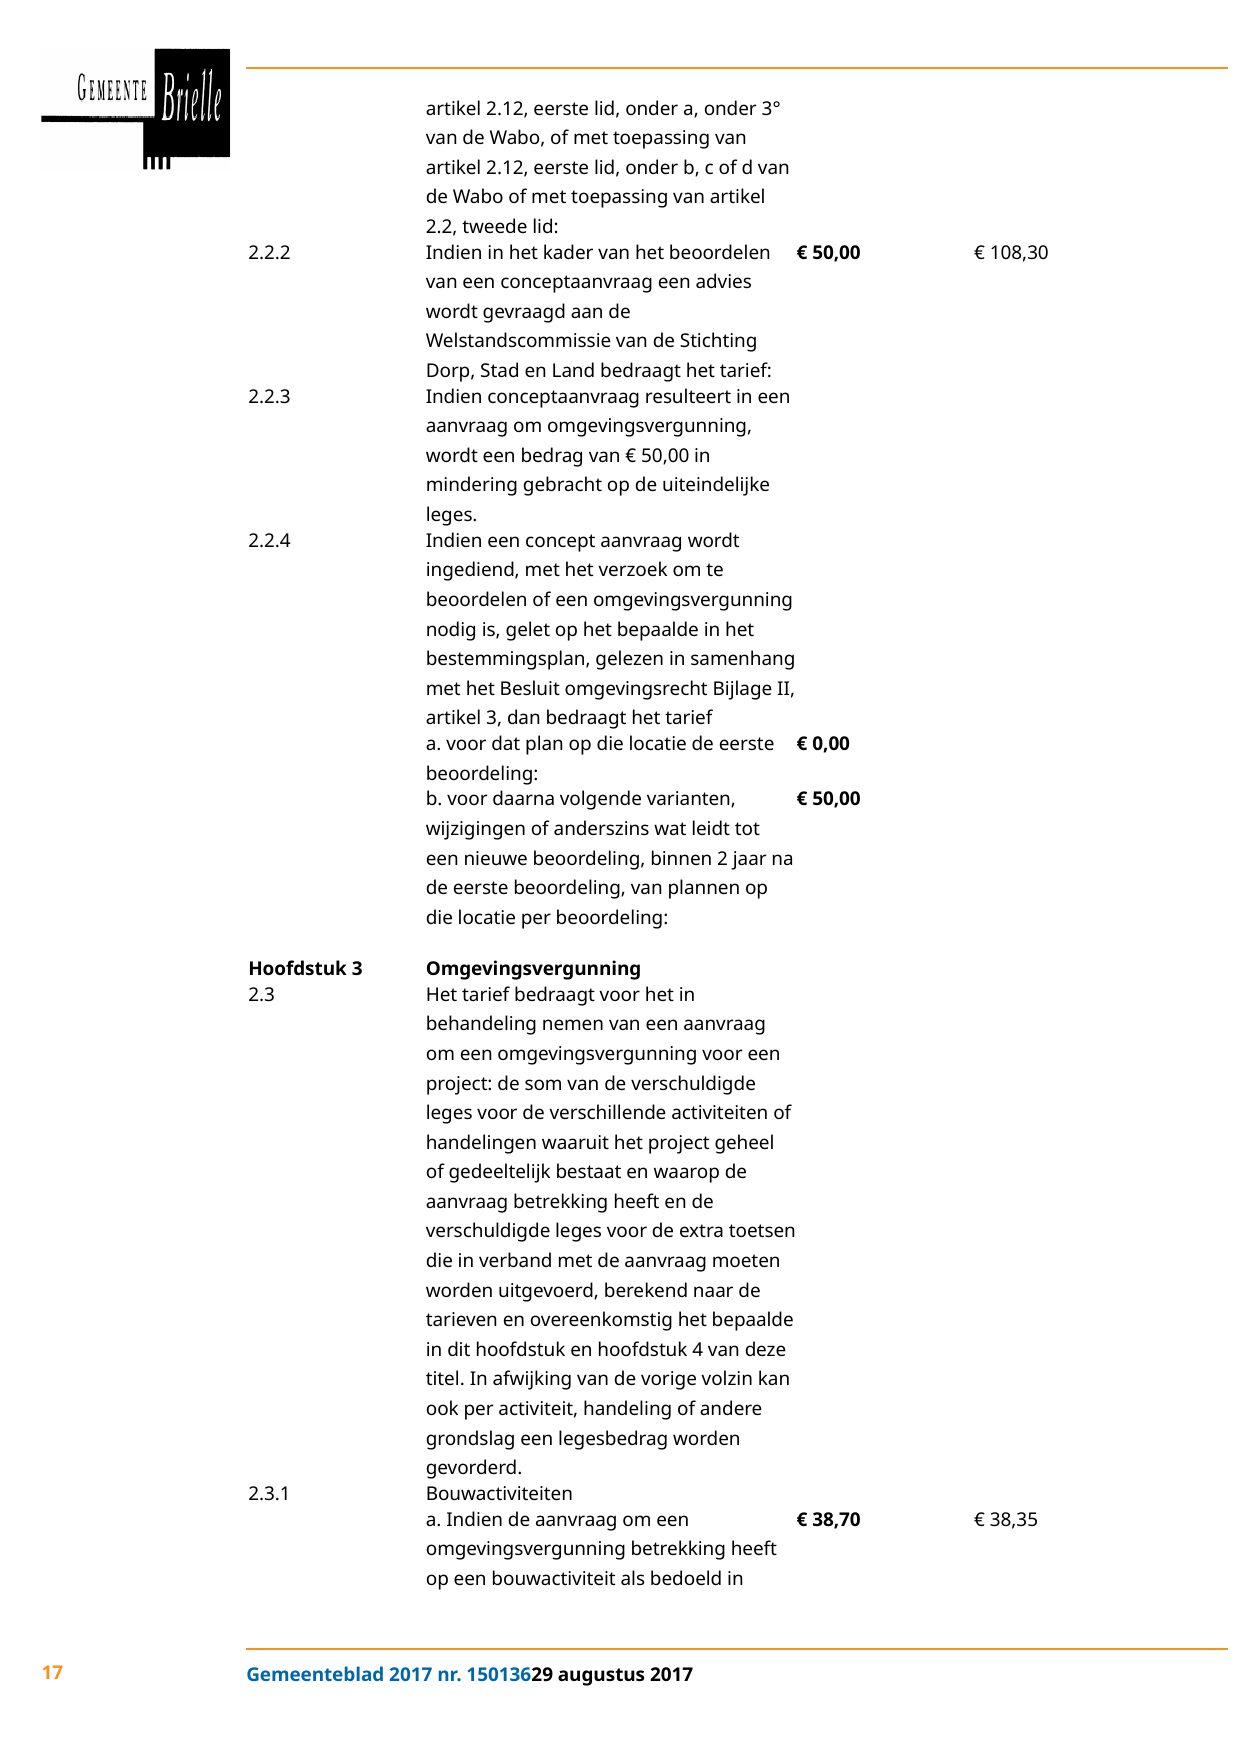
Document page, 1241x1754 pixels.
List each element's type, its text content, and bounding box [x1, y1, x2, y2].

table_cell [248, 930, 426, 955]
table_cell Indien in het kader van het beoordelen van een conceptaanvraag een advies wordt gevraagd aan de Welstandscommissie van de Stichting Dorp, Stad en Land bedraagt het tarief: [426, 239, 796, 383]
table_cell [248, 730, 426, 786]
table_cell [974, 383, 1152, 527]
table_cell € 38,35 [974, 1506, 1152, 1591]
table_cell Het tarief bedraagt voor het in behandeling nemen van een aanvraag om een omgevingsvergunning voor een project: de som van de verschuldigde leges voor de verschillende activiteiten of handelingen waaruit het project geheel of gedeeltelijk bestaat en waarop de aanvraag betrekking heeft en de verschuldigde leges voor de extra toetsen die in verband met de aanvraag moeten worden uitgevoerd, berekend naar de tarieven en overeenkomstig het bepaalde in dit hoofdstuk en hoofdstuk 4 van deze titel. In afwijking van de vorige volzin kan ook per activiteit, handeling of andere grondslag een legesbedrag worden gevorderd. [426, 981, 796, 1480]
table_cell 2.2.4 [248, 527, 426, 730]
table_cell 2.3.1 [248, 1480, 426, 1506]
table_cell [796, 95, 974, 239]
table_cell [974, 95, 1152, 239]
table_cell [796, 527, 974, 730]
table_cell [974, 930, 1152, 955]
table_cell [974, 1480, 1152, 1506]
table_cell [974, 955, 1152, 981]
table_cell [248, 95, 426, 239]
table_cell € 108,30 [974, 239, 1152, 383]
table_cell [248, 786, 426, 929]
table_cell 2.2.2 [248, 239, 426, 383]
table_cell [974, 981, 1152, 1480]
table_cell [248, 1506, 426, 1591]
table_cell artikel 2.12, eerste lid, onder a, onder 3° van de Wabo, of met toepassing van artikel 2.12, eerste lid, onder b, c of d van de Wabo of met toepassing van artikel 2.2, tweede lid: [426, 95, 796, 239]
table_cell b. voor daarna volgende varianten, wijzigingen of anderszins wat leidt tot een nieuwe beoordeling, binnen 2 jaar na de eerste beoordeling, van plannen op die locatie per beoordeling: [426, 786, 796, 929]
table_cell Bouwactiviteiten [426, 1480, 796, 1506]
table_cell [974, 527, 1152, 730]
table_cell Indien conceptaanvraag resulteert in een aanvraag om omgevingsvergunning, wordt een bedrag van € 50,00 in mindering gebracht op de uiteindelijke leges. [426, 383, 796, 527]
table_cell € 38,70 [796, 1506, 974, 1591]
table_cell Indien een concept aanvraag wordt ingediend, met het verzoek om te beoordelen of een omgevingsvergunning nodig is, gelet op het bepaalde in het bestemmingsplan, gelezen in samenhang met het Besluit omgevingsrecht Bijlage II, artikel 3, dan bedraagt het tarief [426, 527, 796, 730]
table_cell [796, 1480, 974, 1506]
table_cell € 50,00 [796, 239, 974, 383]
table_cell [796, 981, 974, 1480]
table_cell € 50,00 [796, 786, 974, 929]
table_cell Hoofdstuk 3 [248, 955, 426, 981]
table_cell a. Indien de aanvraag om een omgevingsvergunning betrekking heeft op een bouwactiviteit als bedoeld in [426, 1506, 796, 1591]
table_cell € 0,00 [796, 730, 974, 786]
table_cell [974, 786, 1152, 929]
table_cell [796, 383, 974, 527]
table_cell Omgevingsvergunning [426, 955, 796, 981]
picture [41, 47, 231, 172]
table_cell a. voor dat plan op die locatie de eerste beoordeling: [426, 730, 796, 786]
table_cell [796, 930, 974, 955]
table_cell [974, 730, 1152, 786]
table_cell [796, 955, 974, 981]
table_cell [426, 930, 796, 955]
table_cell 2.2.3 [248, 383, 426, 527]
table_cell 2.3 [248, 981, 426, 1480]
